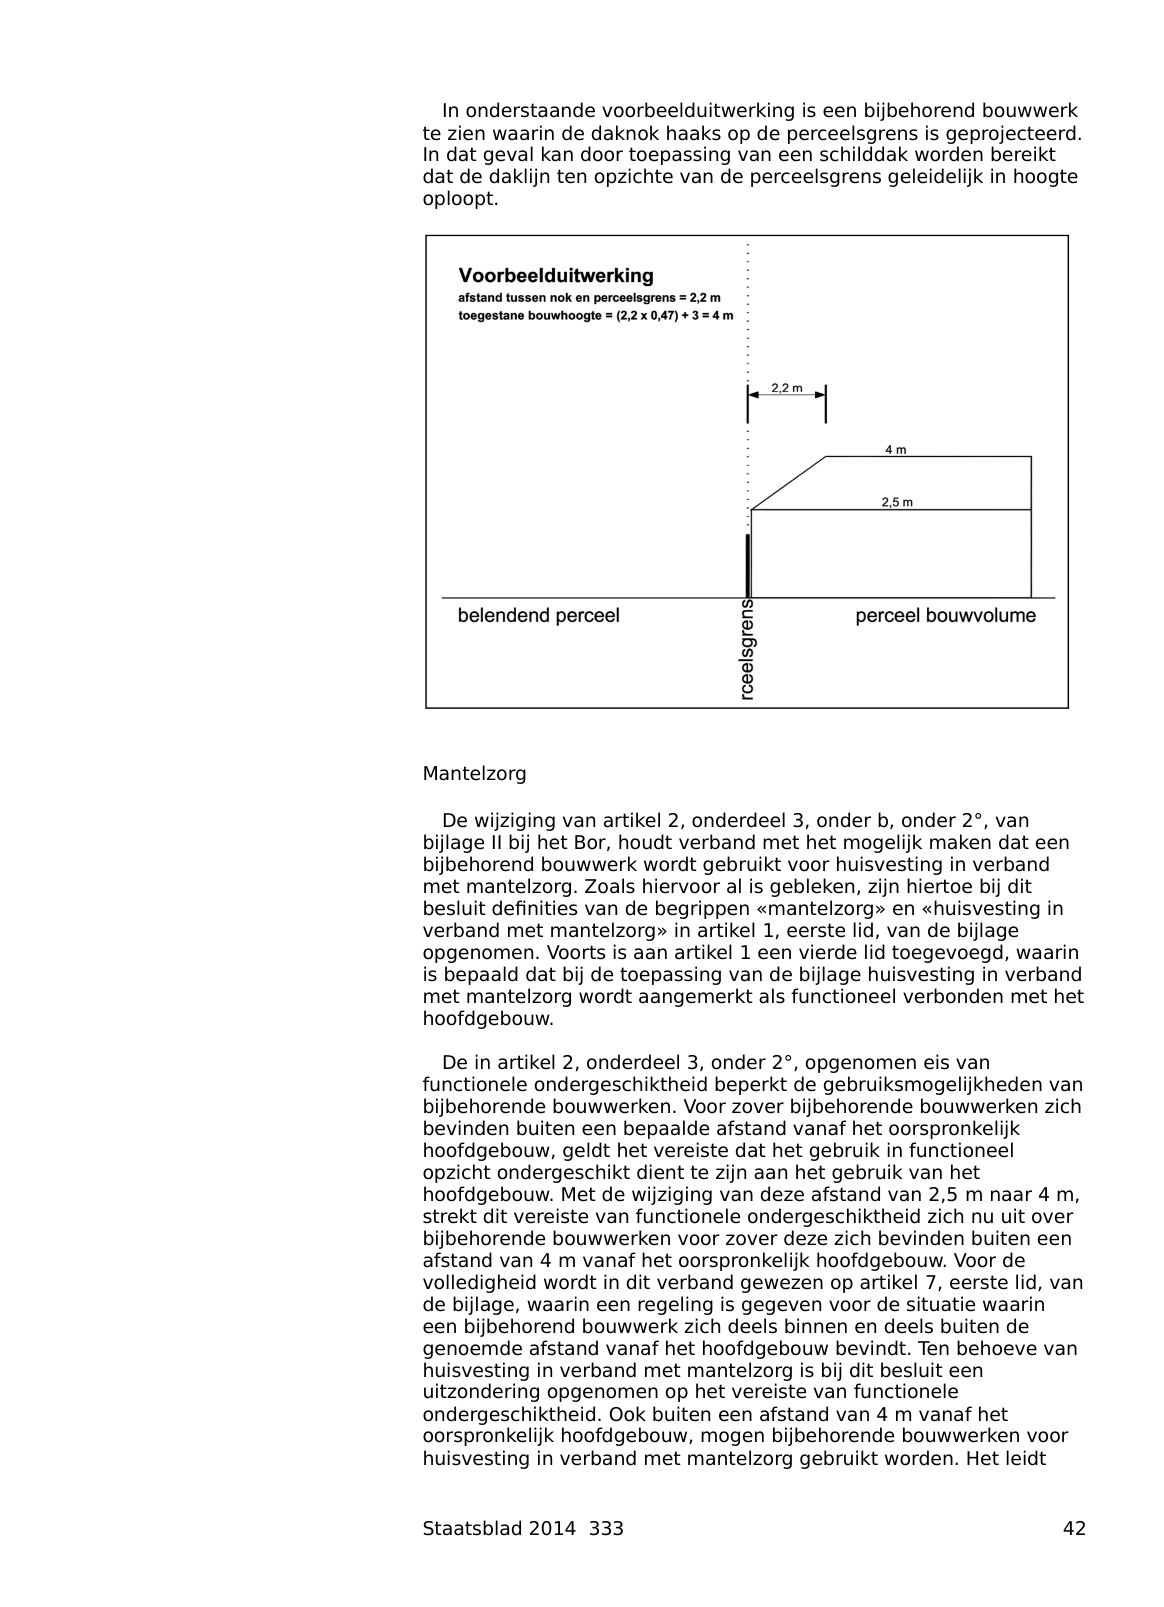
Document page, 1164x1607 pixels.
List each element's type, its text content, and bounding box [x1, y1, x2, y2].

text In onderstaande voorbeelduitwerking is een bijbehorend bouwwerk te zien waarin de daknok haaks op de perceelsgrens is geprojecteerd. In dat geval kan door toepassing van een schilddak worden bereikt dat de daklijn ten opzichte van de perceelsgrens geleidelijk in hoogte oploopt. [422, 100, 1087, 210]
picture [422, 232, 1072, 711]
subtitle Mantelzorg [422, 763, 1087, 785]
text De in artikel 2, onderdeel 3, onder 2°, opgenomen eis van functionele ondergeschiktheid beperkt de gebruiksmogelijkheden van bijbehorende bouwwerken. Voor zover bijbehorende bouwwerken zich bevinden buiten een bepaalde afstand vanaf het oorspronkelijk hoofdgebouw, geldt het vereiste dat het gebruik in functioneel opzicht ondergeschikt dient te zijn aan het gebruik van het hoofdgebouw. Met de wijziging van deze afstand van 2,5 m naar 4 m, strekt dit vereiste van functionele ondergeschiktheid zich nu uit over bijbehorende bouwwerken voor zover deze zich bevinden buiten een afstand van 4 m vanaf het oorspronkelijk hoofdgebouw. Voor de volledigheid wordt in dit verband gewezen op artikel 7, eerste lid, van de bijlage, waarin een regeling is gegeven voor de situatie waarin een bijbehorend bouwwerk zich deels binnen en deels buiten de genoemde afstand vanaf het hoofdgebouw bevindt. Ten behoeve van huisvesting in verband met mantelzorg is bij dit besluit een uitzondering opgenomen op het vereiste van functionele ondergeschiktheid. Ook buiten een afstand van 4 m vanaf het oorspronkelijk hoofdgebouw, mogen bijbehorende bouwwerken voor huisvesting in verband met mantelzorg gebruikt worden. Het leidt [422, 1052, 1087, 1469]
text De wijziging van artikel 2, onderdeel 3, onder b, onder 2°, van bijlage II bij het Bor, houdt verband met het mogelijk maken dat een bijbehorend bouwwerk wordt gebruikt voor huisvesting in verband met mantelzorg. Zoals hiervoor al is gebleken, zijn hiertoe bij dit besluit definities van de begrippen «mantelzorg» en «huisvesting in verband met mantelzorg» in artikel 1, eerste lid, van de bijlage opgenomen. Voorts is aan artikel 1 een vierde lid toegevoegd, waarin is bepaald dat bij de toepassing van de bijlage huisvesting in verband met mantelzorg wordt aangemerkt als functioneel verbonden met het hoofdgebouw. [422, 810, 1087, 1029]
